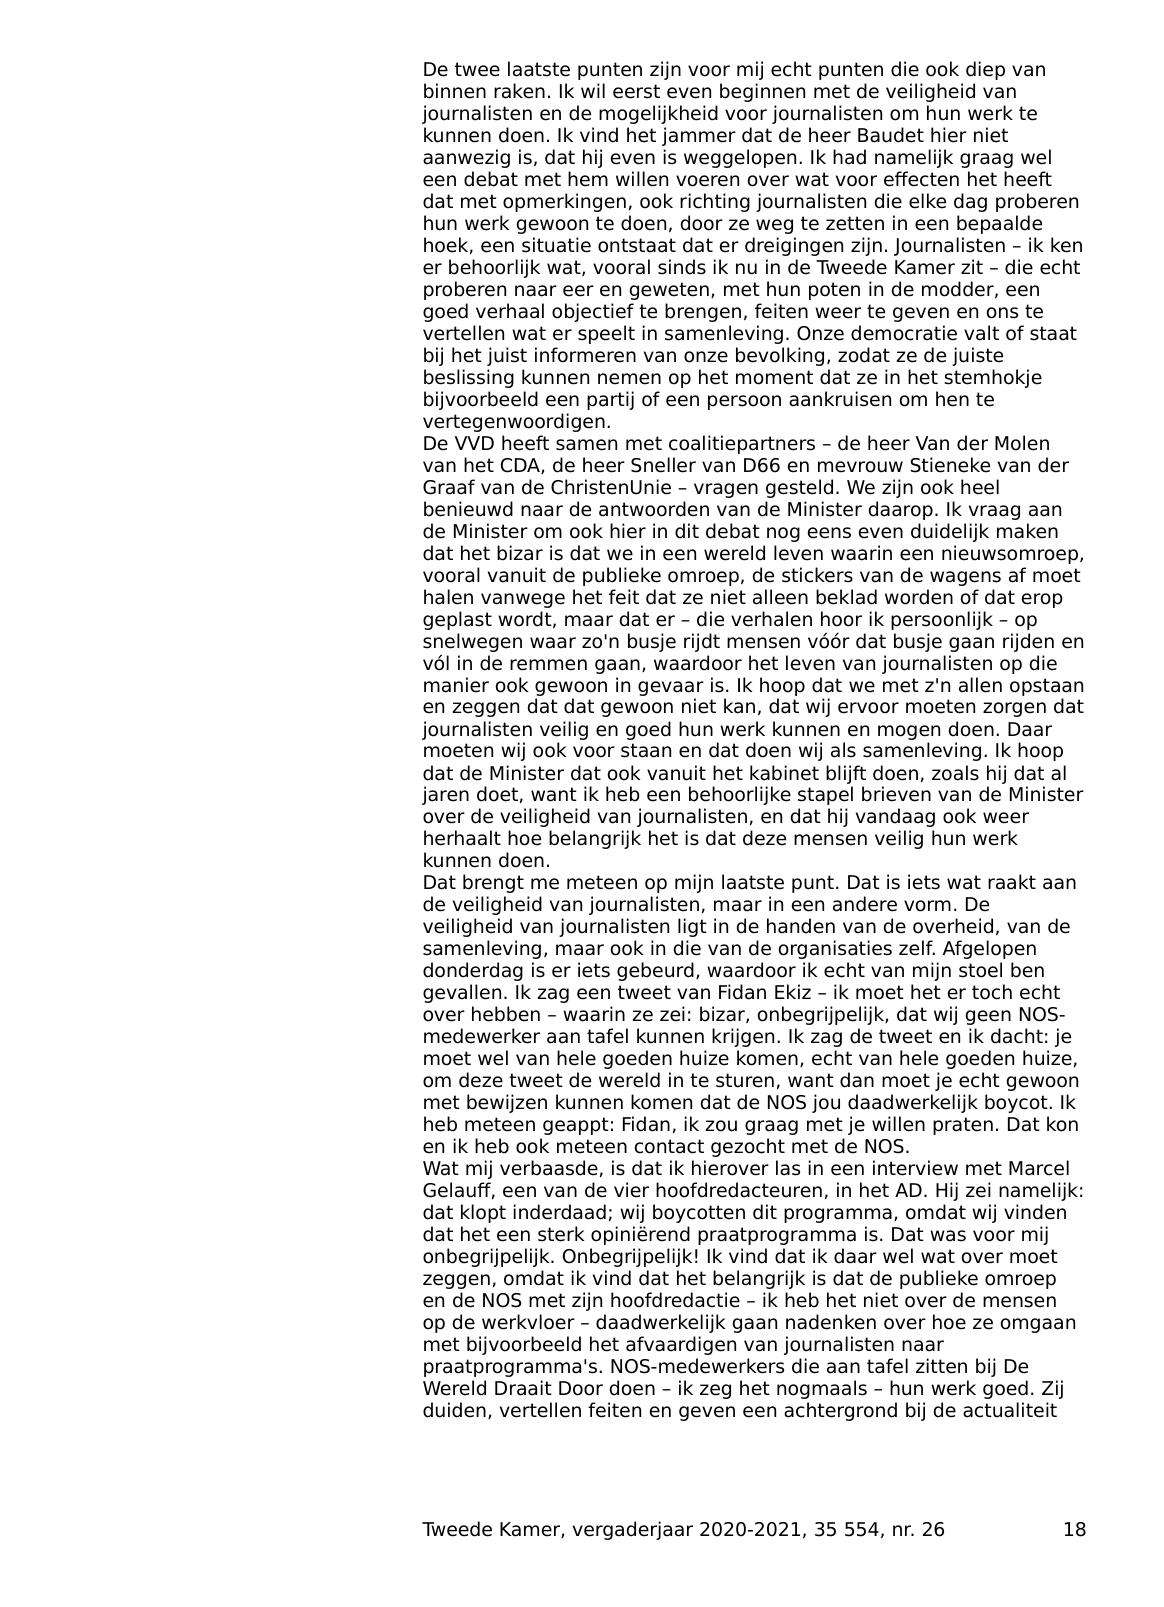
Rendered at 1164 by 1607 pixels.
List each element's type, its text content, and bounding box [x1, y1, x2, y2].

text De VVD heeft samen met coalitiepartners – de heer Van der Molen van het CDA, de heer Sneller van D66 en mevrouw Stieneke van der Graaf van de ChristenUnie – vragen gesteld. We zijn ook heel benieuwd naar de antwoorden van de Minister daarop. Ik vraag aan de Minister om ook hier in dit debat nog eens even duidelijk maken dat het bizar is dat we in een wereld leven waarin een nieuwsomroep, vooral vanuit de publieke omroep, de stickers van de wagens af moet halen vanwege het feit dat ze niet alleen beklad worden of dat erop geplast wordt, maar dat er – die verhalen hoor ik persoonlijk – op snelwegen waar zo'n busje rijdt mensen vóór dat busje gaan rijden en vól in de remmen gaan, waardoor het leven van journalisten op die manier ook gewoon in gevaar is. Ik hoop dat we met z'n allen opstaan en zeggen dat dat gewoon niet kan, dat wij ervoor moeten zorgen dat journalisten veilig en goed hun werk kunnen en mogen doen. Daar moeten wij ook voor staan en dat doen wij als samenleving. Ik hoop dat de Minister dat ook vanuit het kabinet blijft doen, zoals hij dat al jaren doet, want ik heb een behoorlijke stapel brieven van de Minister over de veiligheid van journalisten, en dat hij vandaag ook weer herhaalt hoe belangrijk het is dat deze mensen veilig hun werk kunnen doen. [422, 433, 1087, 872]
text Dat brengt me meteen op mijn laatste punt. Dat is iets wat raakt aan de veiligheid van journalisten, maar in een andere vorm. De veiligheid van journalisten ligt in de handen van de overheid, van de samenleving, maar ook in die van de organisaties zelf. Afgelopen donderdag is er iets gebeurd, waardoor ik echt van mijn stoel ben gevallen. Ik zag een tweet van Fidan Ekiz – ik moet het er toch echt over hebben – waarin ze zei: bizar, onbegrijpelijk, dat wij geen NOS-medewerker aan tafel kunnen krijgen. Ik zag de tweet en ik dacht: je moet wel van hele goeden huize komen, echt van hele goeden huize, om deze tweet de wereld in te sturen, want dan moet je echt gewoon met bewijzen kunnen komen dat de NOS jou daadwerkelijk boycot. Ik heb meteen geappt: Fidan, ik zou graag met je willen praten. Dat kon en ik heb ook meteen contact gezocht met de NOS. [422, 872, 1087, 1158]
text Wat mij verbaasde, is dat ik hierover las in een interview met Marcel Gelauff, een van de vier hoofdredacteuren, in het AD. Hij zei namelijk: dat klopt inderdaad; wij boycotten dit programma, omdat wij vinden dat het een sterk opiniërend praatprogramma is. Dat was voor mij onbegrijpelijk. Onbegrijpelijk! Ik vind dat ik daar wel wat over moet zeggen, omdat ik vind dat het belangrijk is dat de publieke omroep en de NOS met zijn hoofdredactie – ik heb het niet over de mensen op de werkvloer – daadwerkelijk gaan nadenken over hoe ze omgaan met bijvoorbeeld het afvaardigen van journalisten naar praatprogramma's. NOS-medewerkers die aan tafel zitten bij De Wereld Draait Door doen – ik zeg het nogmaals – hun werk goed. Zij duiden, vertellen feiten en geven een achtergrond bij de actualiteit [422, 1158, 1087, 1422]
text De twee laatste punten zijn voor mij echt punten die ook diep van binnen raken. Ik wil eerst even beginnen met de veiligheid van journalisten en de mogelijkheid voor journalisten om hun werk te kunnen doen. Ik vind het jammer dat de heer Baudet hier niet aanwezig is, dat hij even is weggelopen. Ik had namelijk graag wel een debat met hem willen voeren over wat voor effecten het heeft dat met opmerkingen, ook richting journalisten die elke dag proberen hun werk gewoon te doen, door ze weg te zetten in een bepaalde hoek, een situatie ontstaat dat er dreigingen zijn. Journalisten – ik ken er behoorlijk wat, vooral sinds ik nu in de Tweede Kamer zit – die echt proberen naar eer en geweten, met hun poten in de modder, een goed verhaal objectief te brengen, feiten weer te geven en ons te vertellen wat er speelt in samenleving. Onze democratie valt of staat bij het juist informeren van onze bevolking, zodat ze de juiste beslissing kunnen nemen op het moment dat ze in het stemhokje bijvoorbeeld een partij of een persoon aankruisen om hen te vertegenwoordigen. [422, 59, 1087, 433]
